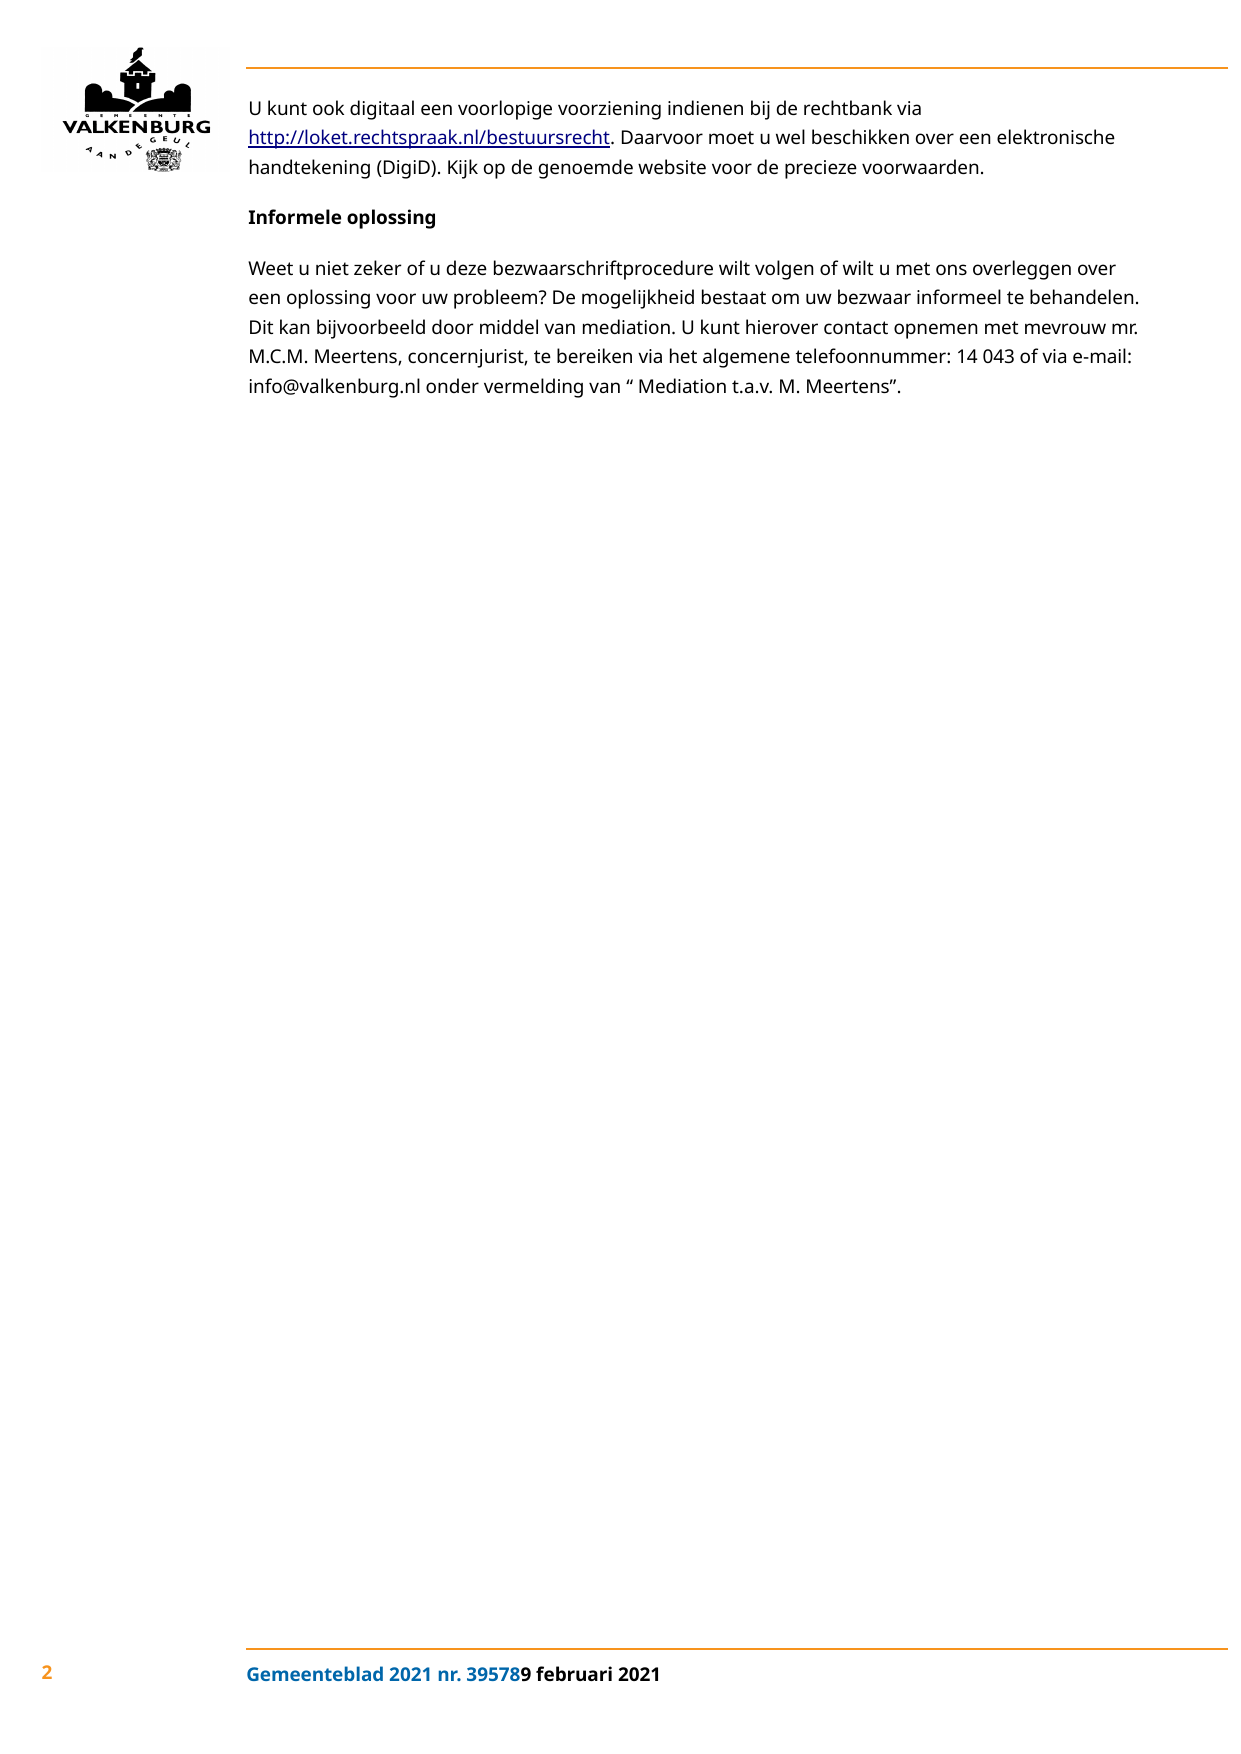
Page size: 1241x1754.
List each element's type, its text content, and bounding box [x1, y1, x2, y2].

picture [41, 47, 231, 172]
text U kunt ook digitaal een voorlopige voorziening indienen bij de rechtbank via http://loket.rechtspraak.nl/bestuursrecht. Daarvoor moet u wel beschikken over een elektronische handtekening (DigiD). Kijk op de genoemde website voor de precieze voorwaarden. [248, 95, 1152, 180]
text Informele oplossing [248, 204, 1152, 230]
text Weet u niet zeker of u deze bezwaarschriftprocedure wilt volgen of wilt u met ons overleggen over een oplossing voor uw probleem? De mogelijkheid bestaat om uw bezwaar informeel te behandelen. Dit kan bijvoorbeeld door middel van mediation. U kunt hierover contact opnemen met mevrouw mr. M.C.M. Meertens, concernjurist, te bereiken via het algemene telefoonnummer: 14 043 of via e-mail: info@valkenburg.nl onder vermelding van “ Mediation t.a.v. M. Meertens”. [248, 255, 1152, 399]
